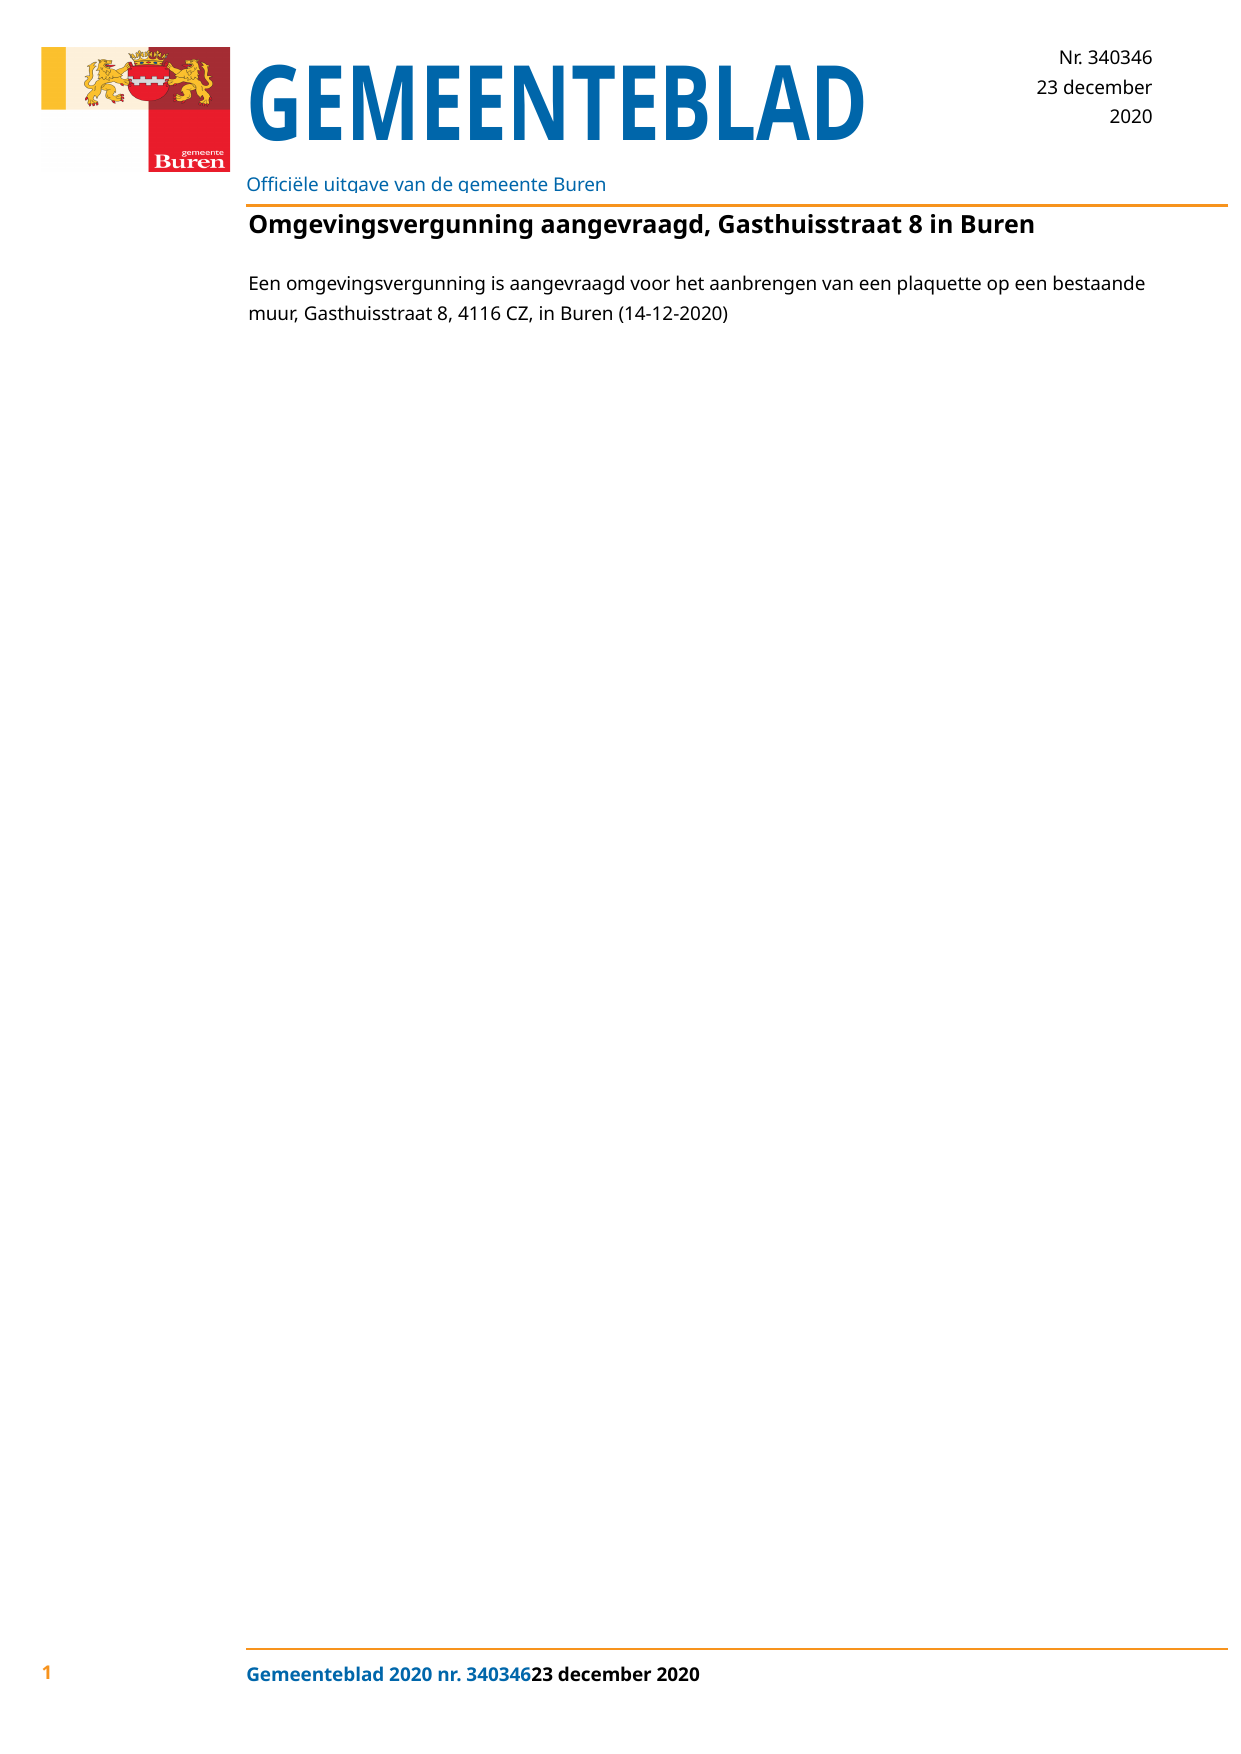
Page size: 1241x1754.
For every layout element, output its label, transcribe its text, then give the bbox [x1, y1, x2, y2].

picture [41, 47, 231, 172]
text Omgevingsvergunning aangevraagd, Gasthuisstraat 8 in Buren [248, 207, 1152, 241]
text Een omgevingsvergunning is aangevraagd voor het aanbrengen van een plaquette op een bestaande muur, Gasthuisstraat 8, 4116 CZ, in Buren (14-12-2020) [248, 270, 1152, 326]
